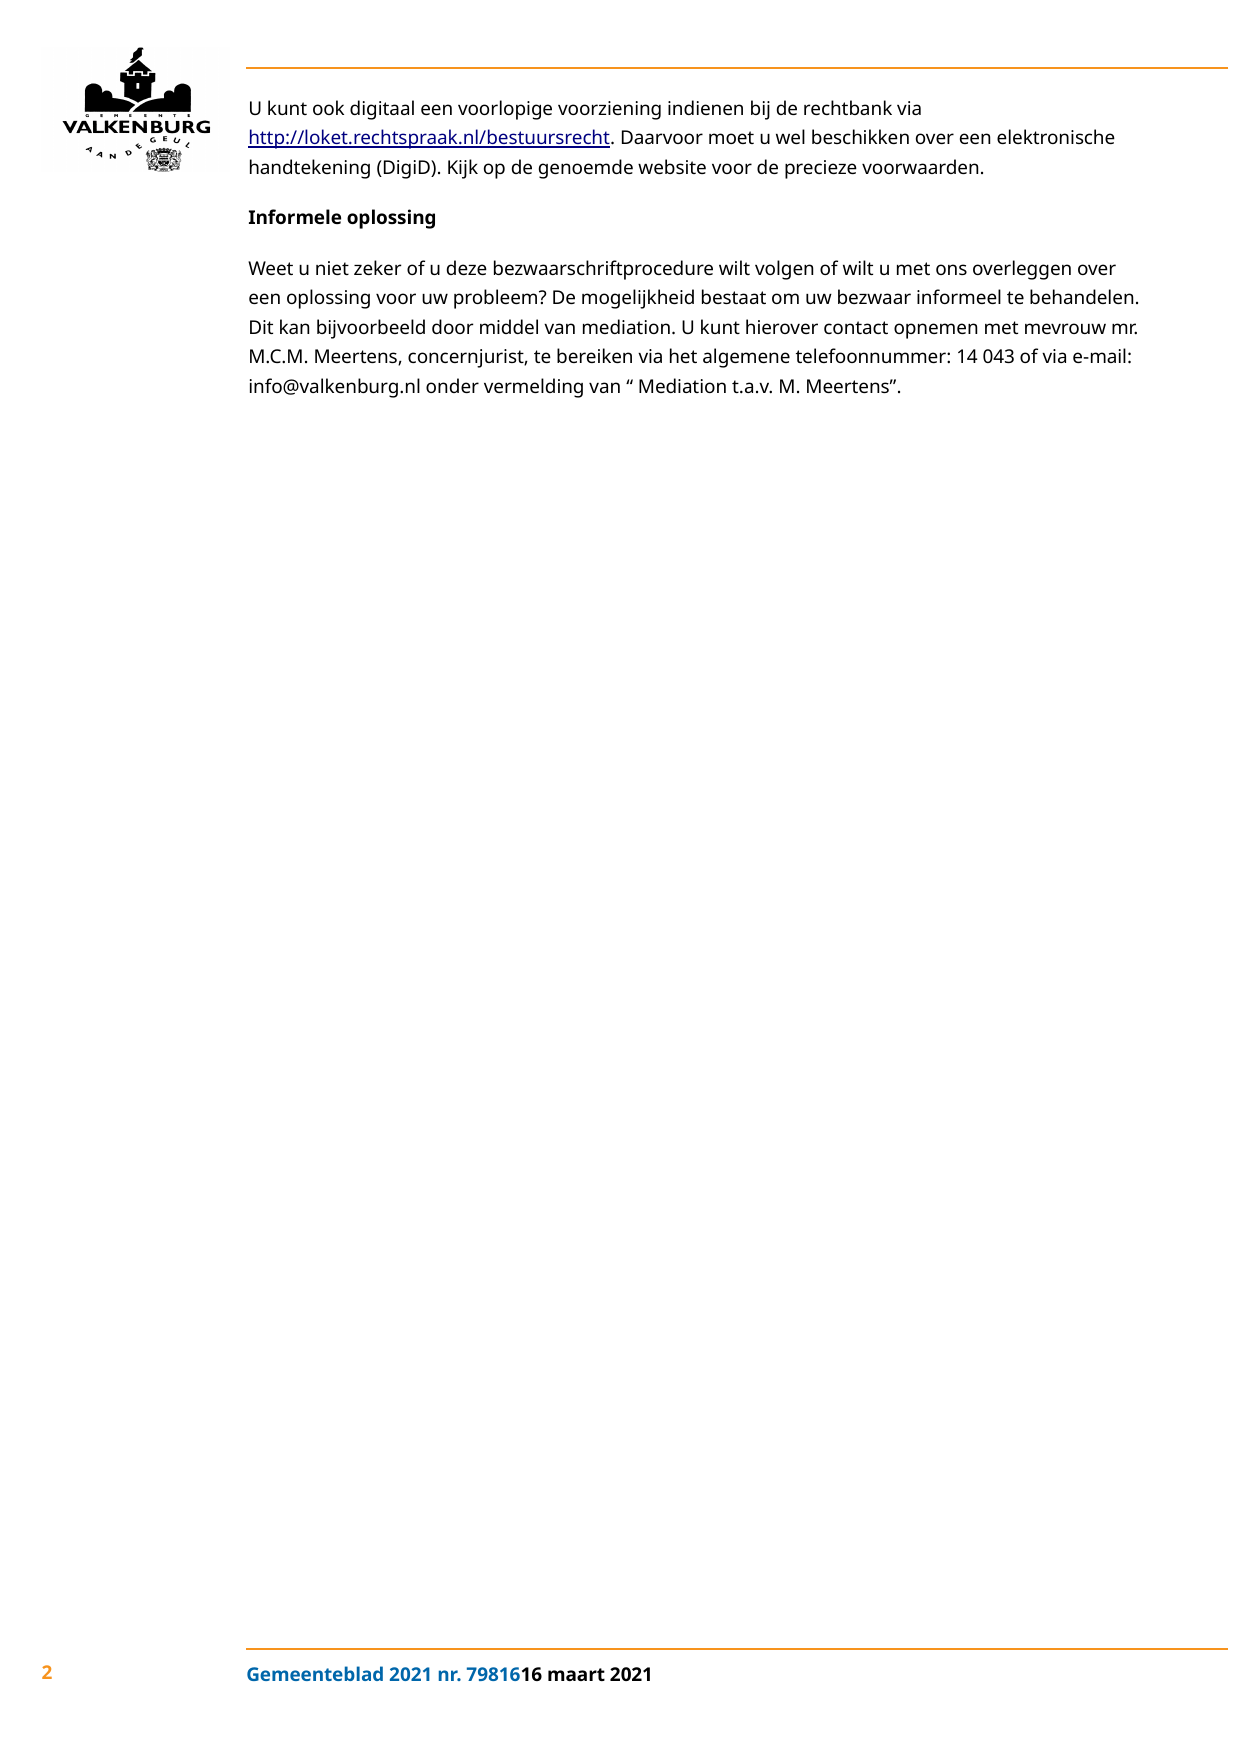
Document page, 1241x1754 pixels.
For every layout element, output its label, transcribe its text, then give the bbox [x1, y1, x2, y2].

text Weet u niet zeker of u deze bezwaarschriftprocedure wilt volgen of wilt u met ons overleggen over een oplossing voor uw probleem? De mogelijkheid bestaat om uw bezwaar informeel te behandelen. Dit kan bijvoorbeeld door middel van mediation. U kunt hierover contact opnemen met mevrouw mr. M.C.M. Meertens, concernjurist, te bereiken via het algemene telefoonnummer: 14 043 of via e-mail: info@valkenburg.nl onder vermelding van “ Mediation t.a.v. M. Meertens”. [248, 255, 1152, 399]
text U kunt ook digitaal een voorlopige voorziening indienen bij de rechtbank via http://loket.rechtspraak.nl/bestuursrecht. Daarvoor moet u wel beschikken over een elektronische handtekening (DigiD). Kijk op de genoemde website voor de precieze voorwaarden. [248, 95, 1152, 180]
text Informele oplossing [248, 204, 1152, 230]
picture [41, 47, 231, 172]
